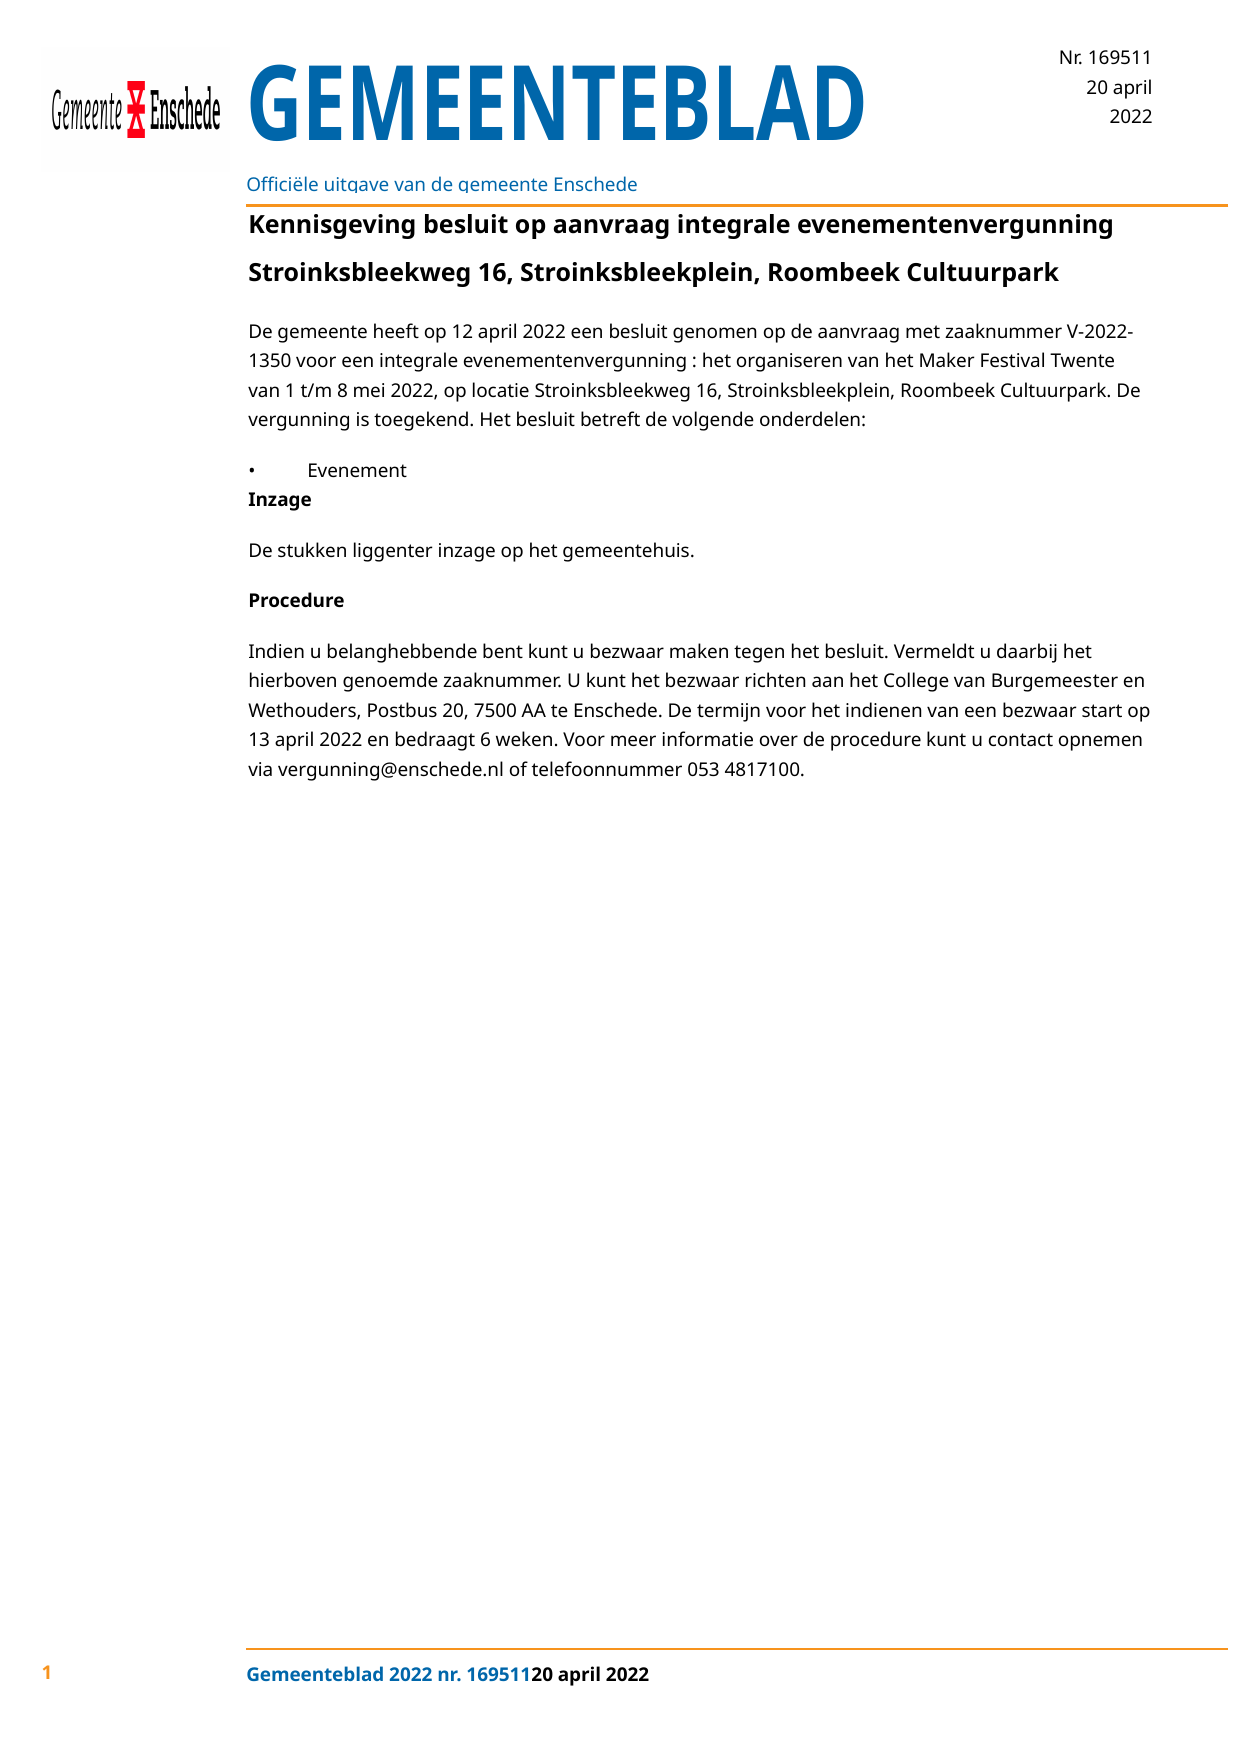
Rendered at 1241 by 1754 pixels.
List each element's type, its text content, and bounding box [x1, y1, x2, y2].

text De stukken liggenter inzage op het gemeentehuis. [248, 537, 1152, 563]
list Evenement [248, 457, 1152, 483]
text Inzage [248, 487, 1152, 512]
text Indien u belanghebbende bent kunt u bezwaar maken tegen het besluit. Vermeldt u daarbij het hierboven genoemde zaaknummer. U kunt het bezwaar richten aan het College van Burgemees­ter en Wethouders, Postbus 20, 7500 AA te Enschede. De termijn voor het indienen van een bezwaar start op 13 april 2022 en bedraagt 6 weken. Voor meer informatie over de procedure kunt u contact opnemen via vergunning@enschede.nl of telefoonnummer 053 4817100. [248, 638, 1152, 782]
picture [41, 47, 231, 172]
text De gemeente heeft op 12 april 2022 een besluit genomen op de aanvraag met zaaknummer V-2022-1350 voor een integrale evenementenvergunning : het organiseren van het Maker Festival Twente van 1 t/m 8 mei 2022, op locatie Stroinksbleekweg 16, Stroinksbleekplein, Roombeek Cultuurpark. De vergunning is toegekend. Het besluit betreft de volgende onderdelen: [248, 318, 1152, 432]
text Kennisgeving besluit op aanvraag integrale evenementenvergunning Stroinksbleekweg 16, Stroinksbleekplein, Roombeek Cultuurpark [248, 207, 1152, 288]
text Procedure [248, 587, 1152, 613]
